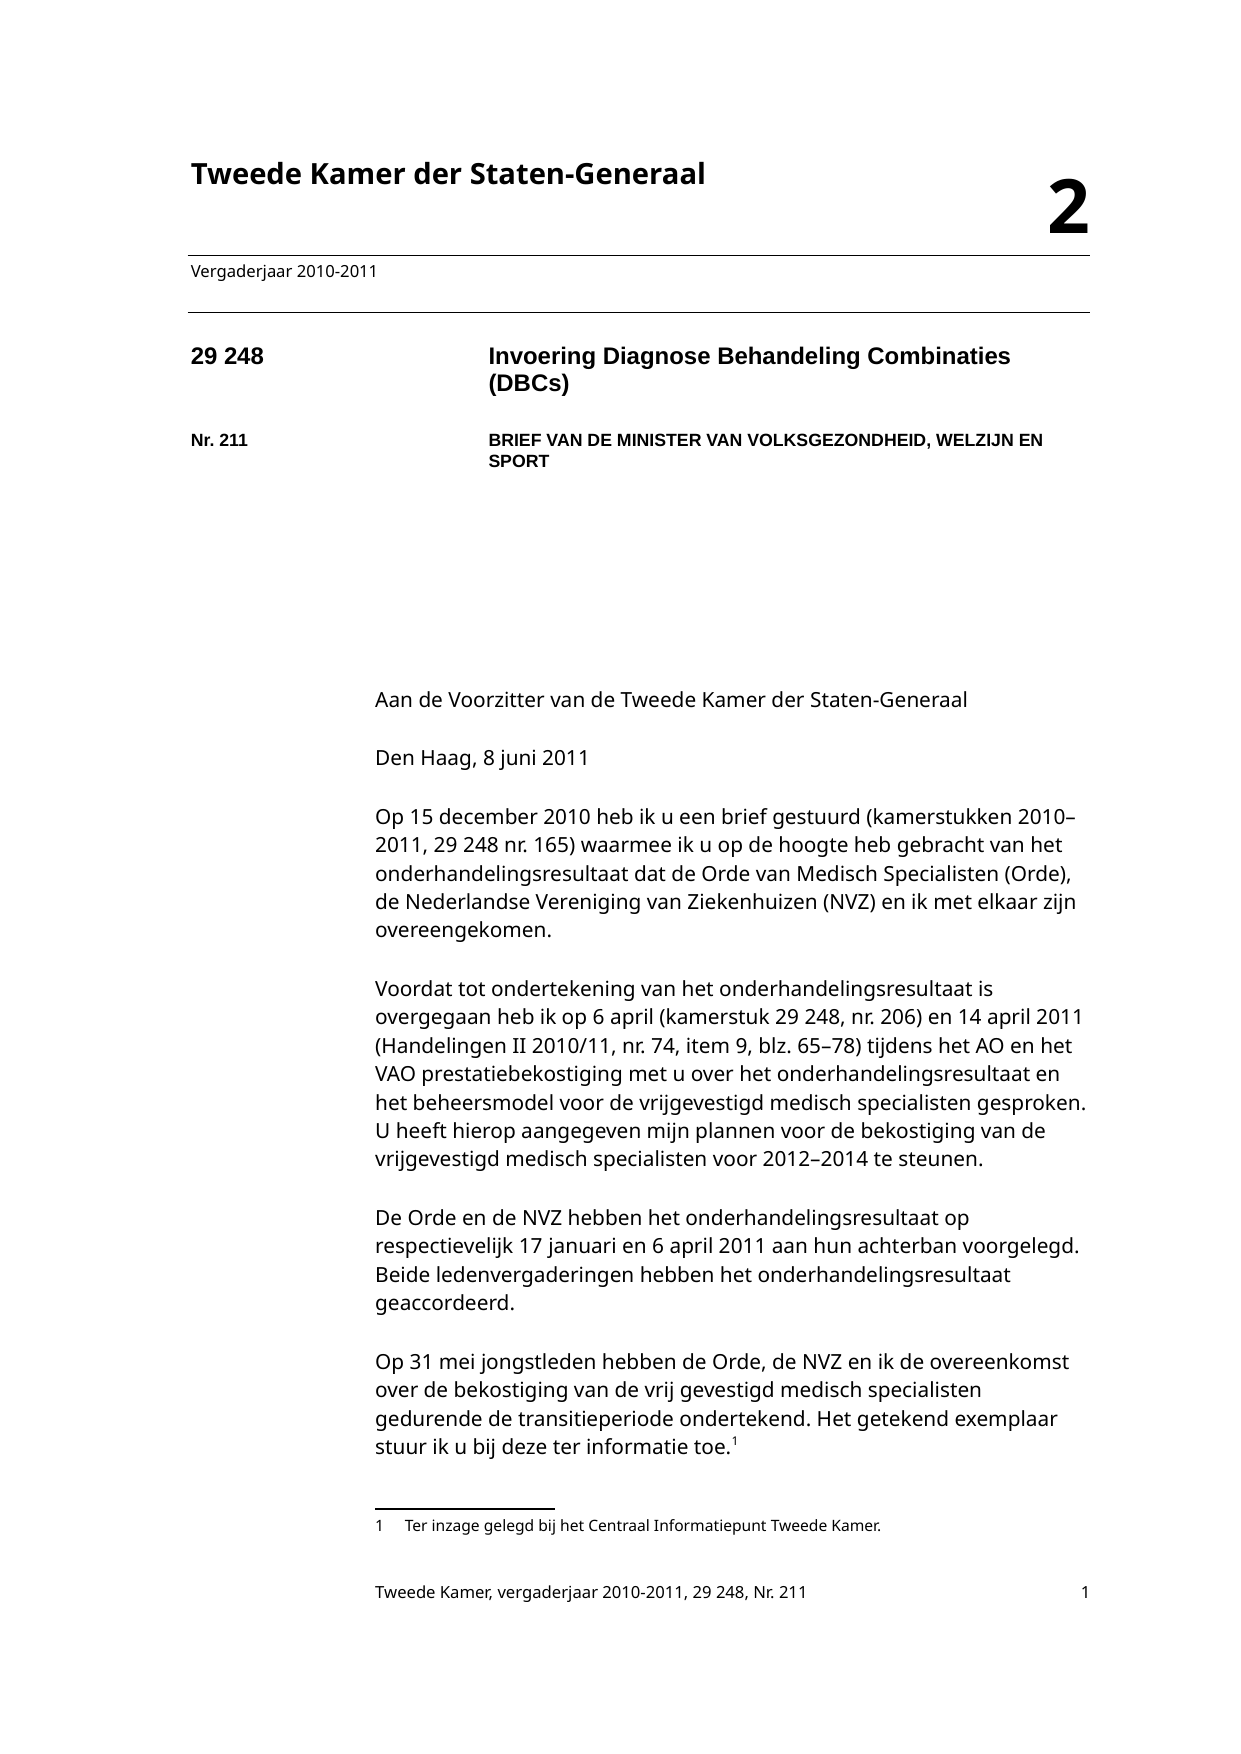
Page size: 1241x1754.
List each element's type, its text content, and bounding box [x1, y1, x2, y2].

table_cell [485, 256, 1090, 312]
table_cell [485, 313, 1090, 339]
table_header 2 [910, 150, 1090, 255]
table_cell Invoering Diagnose Behandeling Combinaties (DBCs) [485, 339, 1090, 427]
table_cell Nr. 211 [188, 427, 485, 566]
table_cell [188, 313, 485, 339]
table_header Tweede Kamer der Staten-Generaal [188, 150, 909, 255]
text Den Haag, 8 juni 2011 [375, 743, 1090, 772]
text Op 15 december 2010 heb ik u een brief gestuurd (kamerstukken 2010–2011, 29 248 nr. 165) waarmee ik u op de hoogte heb gebracht van het onderhandelingsresultaat dat de Orde van Medisch Specialisten (Orde), de Nederlandse Vereniging van Ziekenhuizen (NVZ) en ik met elkaar zijn overeengekomen. [375, 802, 1090, 944]
text De Orde en de NVZ hebben het onderhandelingsresultaat op respectievelijk 17 januari en 6 april 2011 aan hun achterban voorgelegd. Beide ledenvergaderingen hebben het onderhandelingsresultaat geaccordeerd. [375, 1203, 1090, 1317]
table_cell BRIEF VAN DE MINISTER VAN VOLKSGEZONDHEID, WELZIJN EN SPORT [485, 427, 1090, 566]
table_cell 29 248 [188, 339, 485, 427]
table_cell Vergaderjaar 2010-2011 [188, 256, 485, 312]
text Voordat tot ondertekening van het onderhandelingsresultaat is overgegaan heb ik op 6 april (kamerstuk 29 248, nr. 206) en 14 april 2011 (Handelingen II 2010/11, nr. 74, item 9, blz. 65–78) tijdens het AO en het VAO prestatiebekostiging met u over het onderhandelingsresultaat en het beheersmodel voor de vrijgevestigd medisch specialisten gesproken. U heeft hierop aangegeven mijn plannen voor de bekostiging van de vrijgevestigd medisch specialisten voor 2012–2014 te steunen. [375, 974, 1090, 1173]
text Op 31 mei jongstleden hebben de Orde, de NVZ en ik de overeenkomst over de bekostiging van de vrij gevestigd medisch specialisten gedurende de transitieperiode ondertekend. Het getekend exemplaar stuur ik u bij deze ter informatie toe. [375, 1347, 1090, 1461]
text Aan de Voorzitter van de Tweede Kamer der Staten-Generaal [375, 685, 1090, 713]
text Ter inzage gelegd bij het Centraal Informatiepunt Tweede Kamer. [375, 1508, 1090, 1536]
